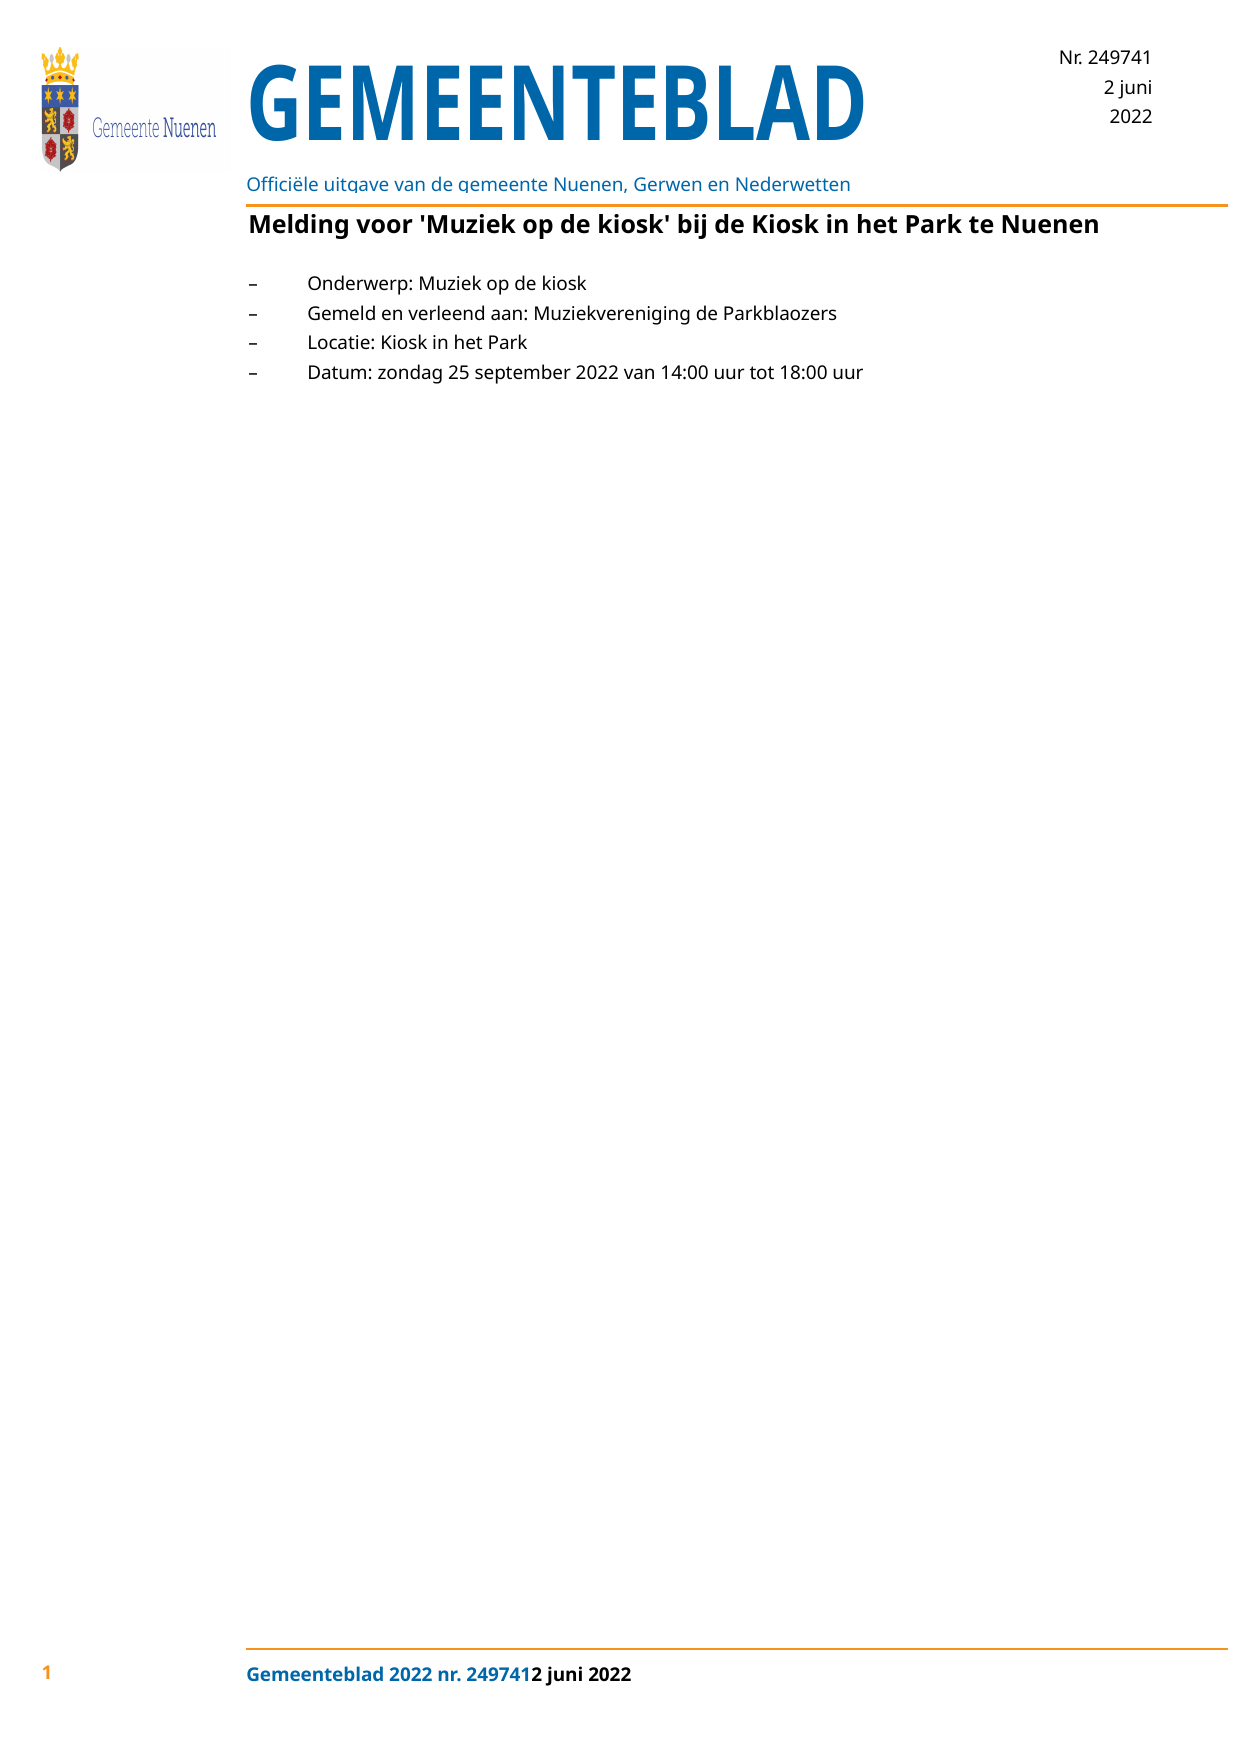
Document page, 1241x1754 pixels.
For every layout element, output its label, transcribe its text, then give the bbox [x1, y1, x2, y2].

text Melding voor 'Muziek op de kiosk' bij de Kiosk in het Park te Nuenen [248, 207, 1152, 241]
list Onderwerp: Muziek op de kiosk [248, 270, 1152, 296]
picture [41, 47, 231, 172]
list Gemeld en verleend aan: Muziekvereniging de Parkblaozers [248, 300, 1152, 326]
list Locatie: Kiosk in het Park [248, 329, 1152, 355]
list Datum: zondag 25 september 2022 van 14:00 uur tot 18:00 uur [248, 359, 1152, 385]
